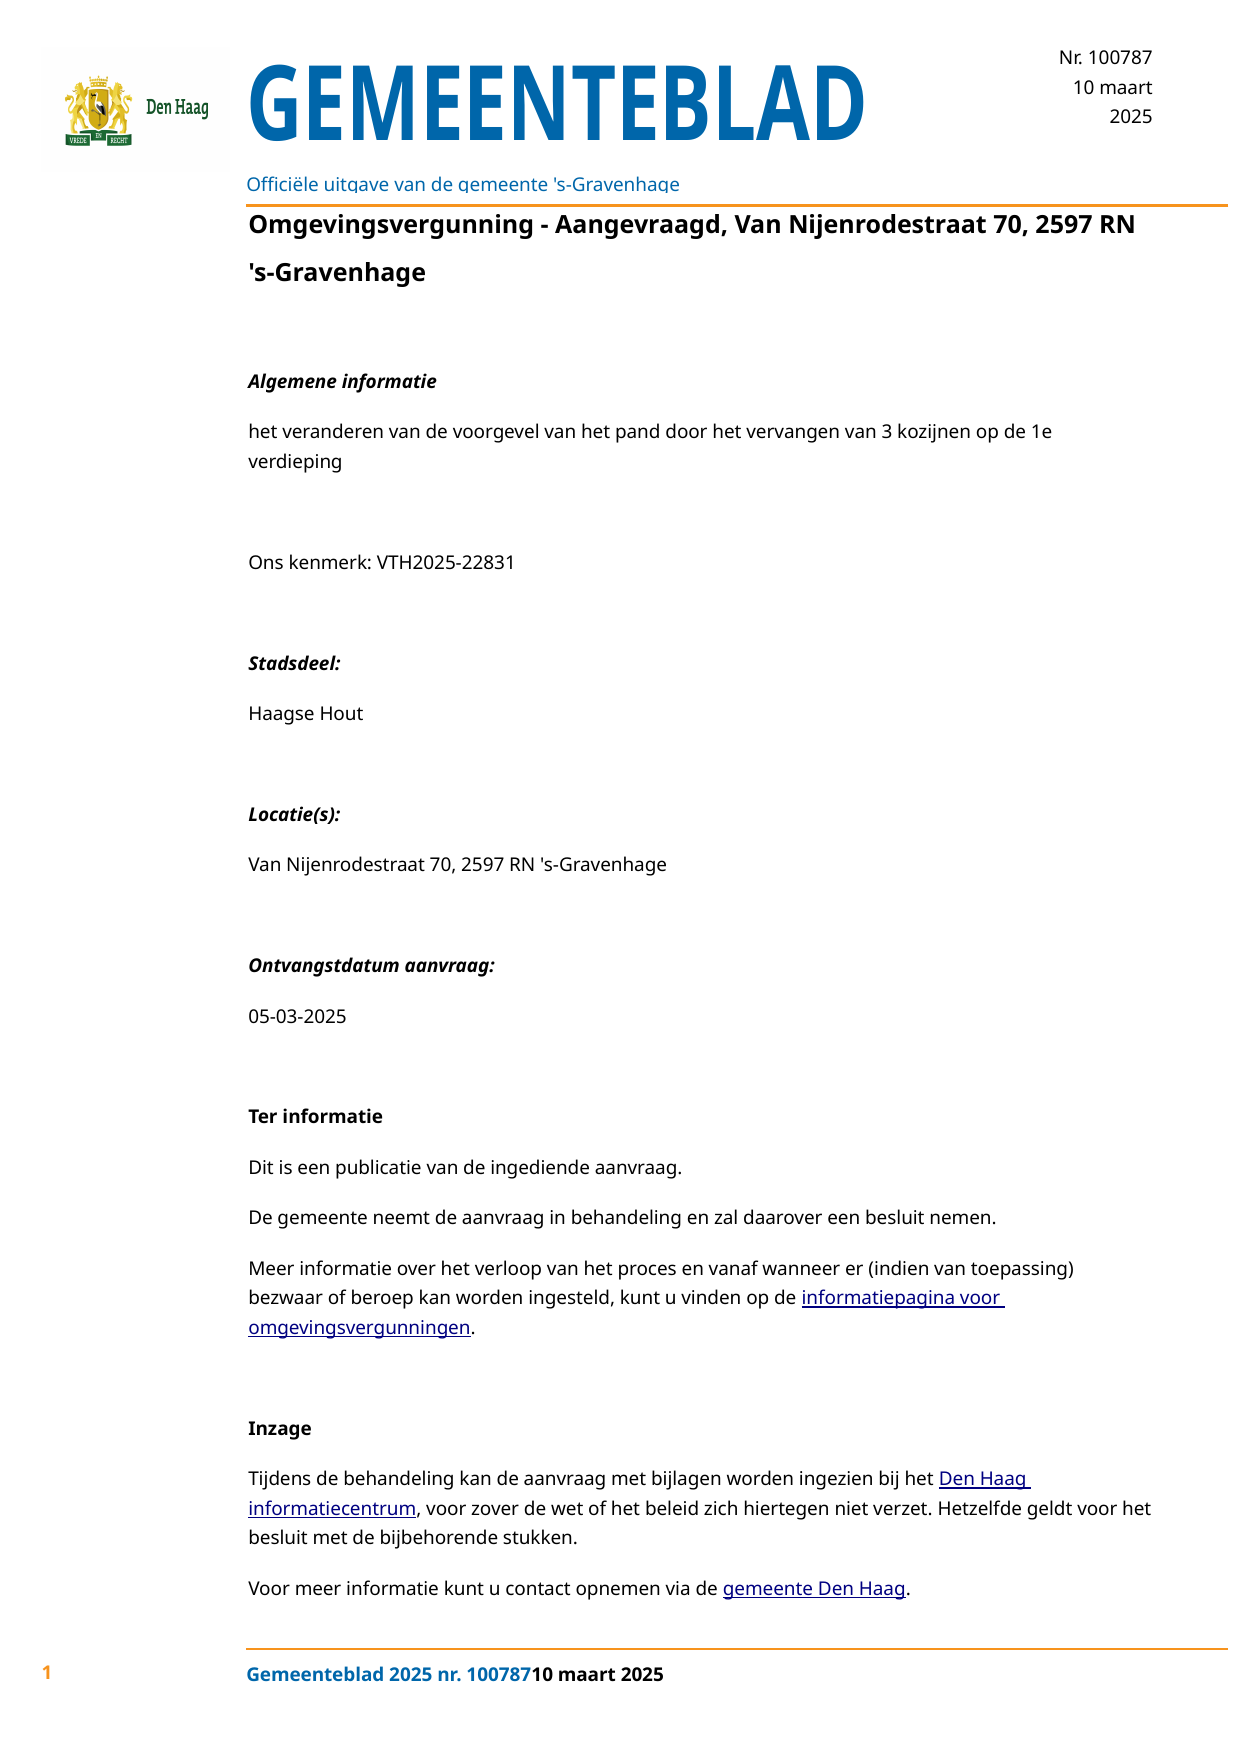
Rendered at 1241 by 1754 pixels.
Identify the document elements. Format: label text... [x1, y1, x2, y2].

text Algemene informatie [248, 368, 1152, 394]
text Haagse Hout [248, 700, 1152, 726]
text Dit is een publicatie van de ingediende aanvraag. [248, 1154, 1152, 1180]
text Meer informatie over het verloop van het proces en vanaf wanneer er (indien van toepassing) bezwaar of beroep kan worden ingesteld, kunt u vinden op de informatiepagina voor omgevingsvergunningen. [248, 1255, 1152, 1340]
text Tijdens de behandeling kan de aanvraag met bijlagen worden ingezien bij het Den Haag informatiecentrum, voor zover de wet of het beleid zich hiertegen niet verzet. Hetzelfde geldt voor het besluit met de bijbehorende stukken. [248, 1465, 1152, 1550]
text Inzage [248, 1415, 1152, 1441]
text Voor meer informatie kunt u contact opnemen via de gemeente Den Haag. [248, 1575, 1152, 1601]
text 05-03-2025 [248, 1003, 1152, 1029]
text het veranderen van de voorgevel van het pand door het vervangen van 3 kozijnen op de 1e verdieping [248, 419, 1152, 474]
picture [41, 47, 231, 172]
text Stadsdeel: [248, 650, 1152, 676]
text Ter informatie [248, 1104, 1152, 1129]
text De gemeente neemt de aanvraag in behandeling en zal daarover een besluit nemen. [248, 1204, 1152, 1230]
text Omgevingsvergunning - Aangevraagd, Van Nijenrodestraat 70, 2597 RN 's-Gravenhage [248, 207, 1152, 288]
text Van Nijenrodestraat 70, 2597 RN 's-Gravenhage [248, 852, 1152, 877]
text Locatie(s): [248, 801, 1152, 827]
text Ons kenmerk: VTH2025-22831 [248, 549, 1152, 575]
text Ontvangstdatum aanvraag: [248, 952, 1152, 978]
